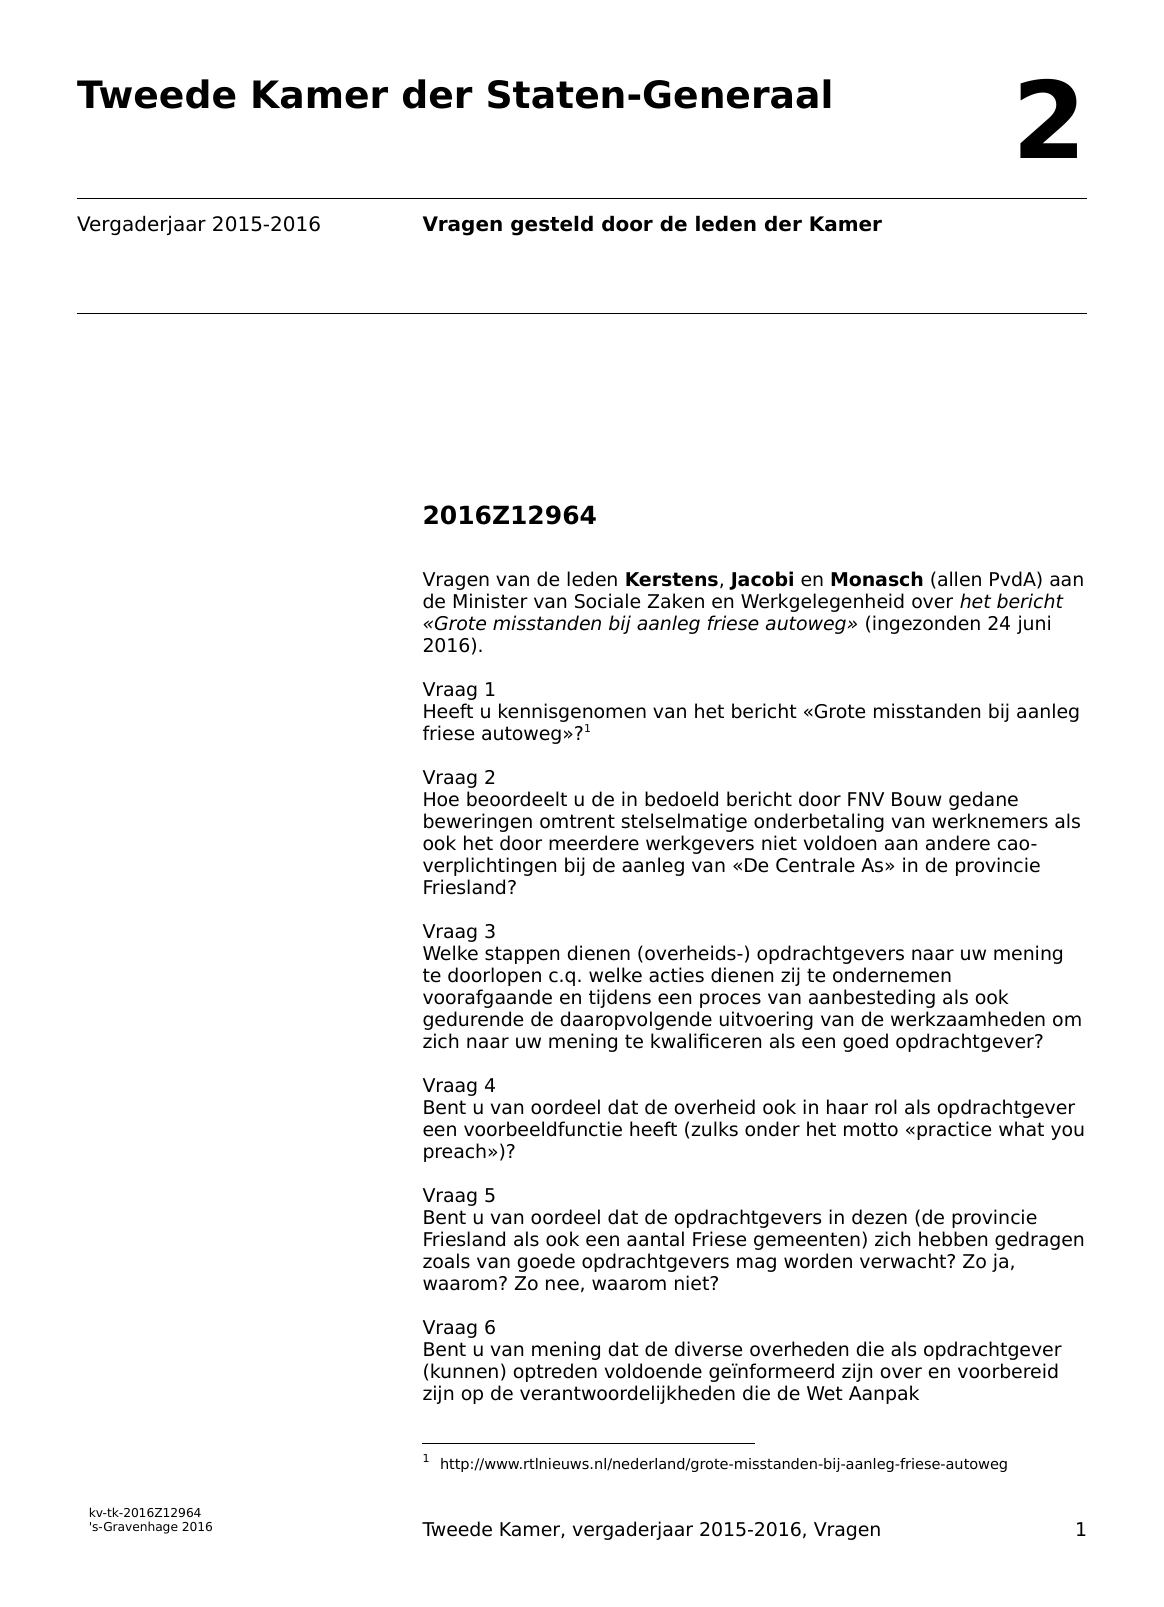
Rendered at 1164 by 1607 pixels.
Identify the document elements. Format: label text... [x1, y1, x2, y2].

text 2016Z12964 [422, 501, 1087, 531]
text Bent u van mening dat de diverse overheden die als opdrachtgever (kunnen) optreden voldoende geïnformeerd zijn over en voorbereid zijn op de verantwoordelijkheden die de Wet Aanpak [422, 1339, 1087, 1405]
text Vraag 1 [422, 679, 1087, 701]
text Welke stappen dienen (overheids-) opdrachtgevers naar uw mening te doorlopen c.q. welke acties dienen zij te ondernemen voorafgaande en tijdens een proces van aanbesteding als ook gedurende de daaropvolgende uitvoering van de werkzaamheden om zich naar uw mening te kwalificeren als een goed opdrachtgever? [422, 943, 1087, 1053]
table_header Tweede Kamer der Staten-Generaal [77, 59, 886, 198]
text http://www.rtlnieuws.nl/nederland/grote-misstanden-bij-aanleg-friese-autoweg [422, 1452, 1087, 1474]
text 's-Gravenhage 2016 [88, 1520, 323, 1534]
text Vraag 5 [422, 1185, 1087, 1207]
text Heeft u kennisgenomen van het bericht «Grote misstanden bij aanleg friese autoweg»? [422, 701, 1087, 745]
text Vraag 2 [422, 767, 1087, 789]
table_cell Vergaderjaar 2015-2016 [77, 199, 422, 313]
text Vragen van de leden Kerstens, Jacobi en Monasch (allen PvdA) aan de Minister van Sociale Zaken en Werkgelegenheid over het bericht «Grote misstanden bij aanleg friese autoweg» (ingezonden 24 juni 2016). [422, 569, 1087, 657]
table_cell Vragen gesteld door de leden der Kamer [422, 199, 1087, 313]
text kv-tk-2016Z12964 [88, 1506, 323, 1520]
text Hoe beoordeelt u de in bedoeld bericht door FNV Bouw gedane beweringen omtrent stelselmatige onderbetaling van werknemers als ook het door meerdere werkgevers niet voldoen aan andere cao-verplichtingen bij de aanleg van «De Centrale As» in de provincie Friesland? [422, 789, 1087, 899]
text Bent u van oordeel dat de overheid ook in haar rol als opdrachtgever een voorbeeldfunctie heeft (zulks onder het motto «practice what you preach»)? [422, 1097, 1087, 1163]
text Bent u van oordeel dat de opdrachtgevers in dezen (de provincie Friesland als ook een aantal Friese gemeenten) zich hebben gedragen zoals van goede opdrachtgevers mag worden verwacht? Zo ja, waarom? Zo nee, waarom niet? [422, 1207, 1087, 1295]
text Vraag 6 [422, 1317, 1087, 1339]
text Vraag 3 [422, 921, 1087, 943]
text Vraag 4 [422, 1075, 1087, 1097]
table_header 2 [886, 59, 1087, 198]
